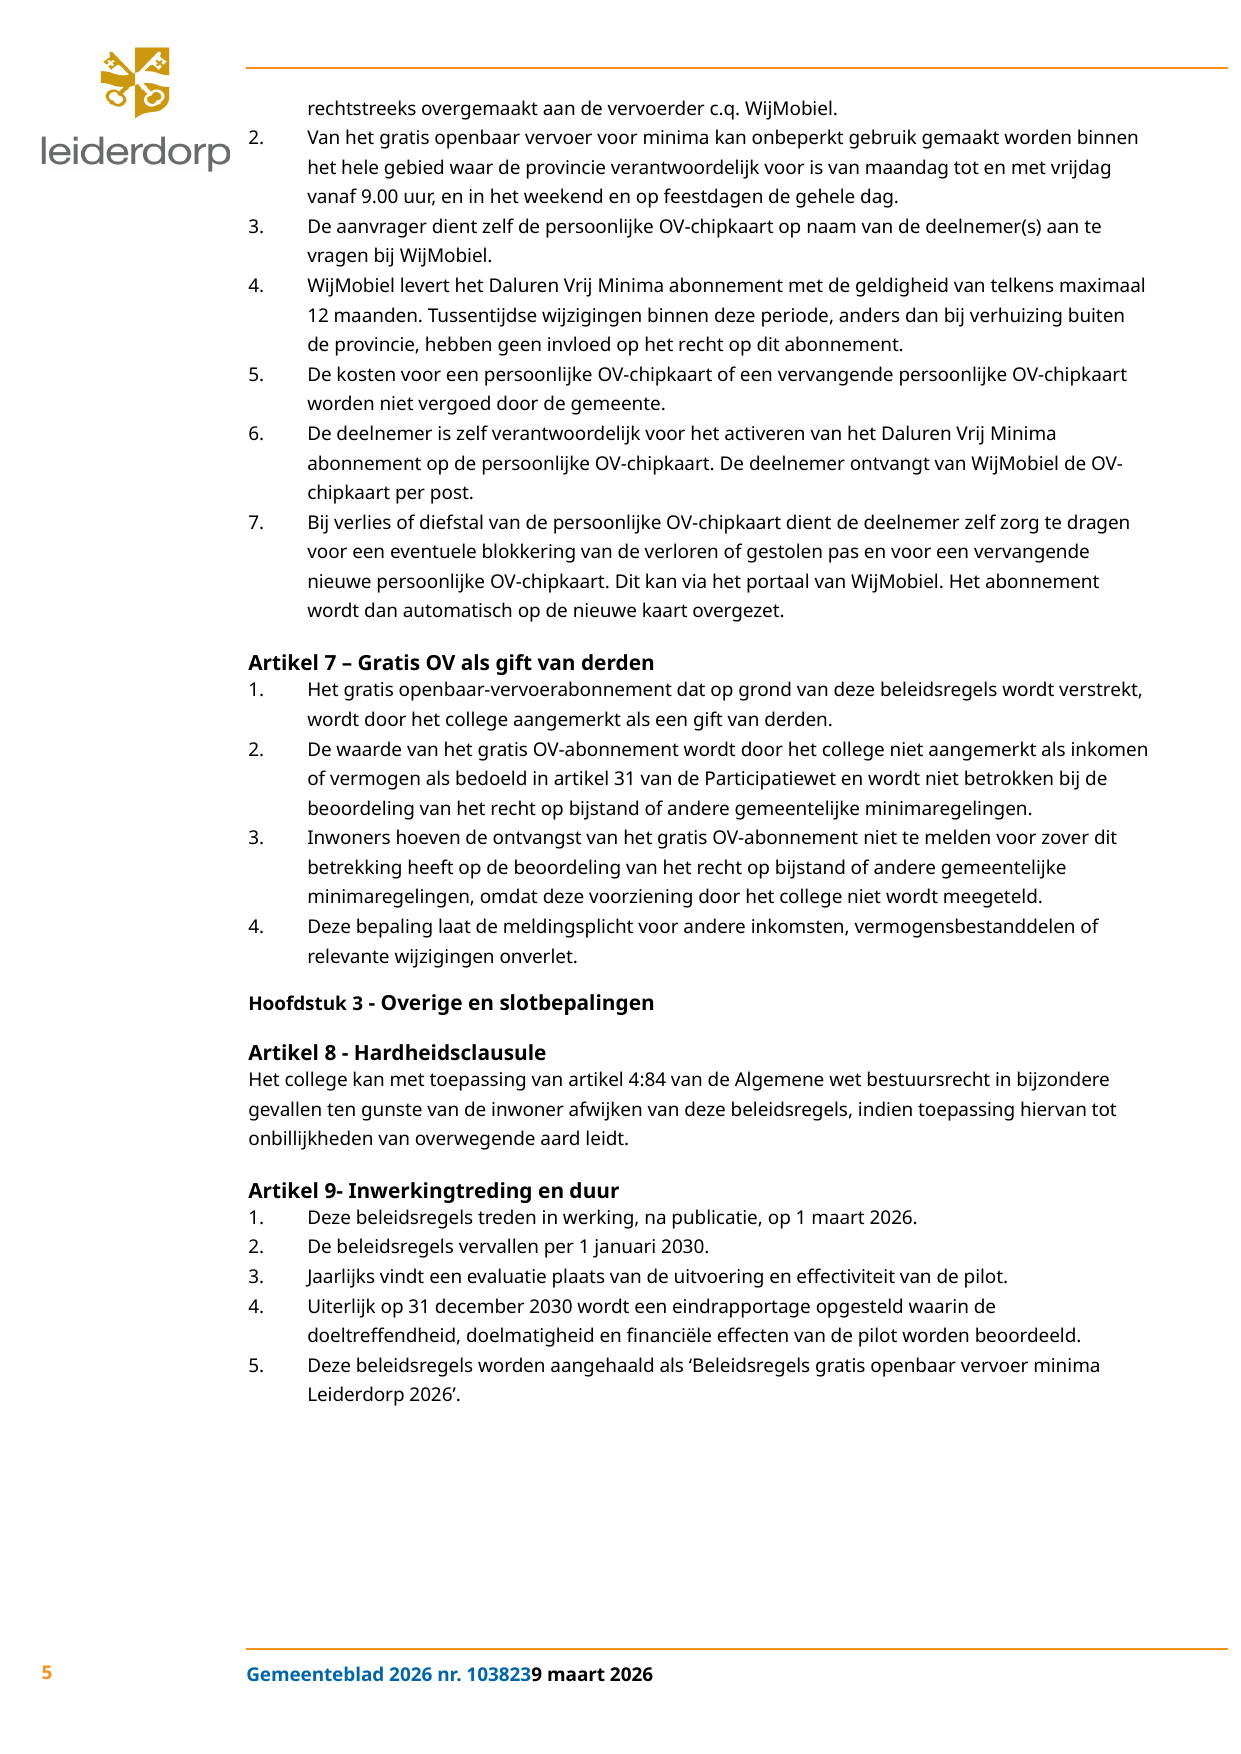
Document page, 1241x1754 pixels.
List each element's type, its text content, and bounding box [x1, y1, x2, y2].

text Het college kan met toepassing van artikel 4:84 van de Algemene wet bestuursrecht in bijzondere gevallen ten gunste van de inwoner afwijken van deze beleidsregels, indien toepassing hiervan tot onbillijkheden van overwegende aard leidt. [248, 1066, 1152, 1151]
text Artikel 8 - Hardheidsclausule [248, 1038, 1152, 1066]
list Deze beleidsregels worden aangehaald als ‘Beleidsregels gratis openbaar vervoer minima Leiderdorp 2026’. [248, 1352, 1152, 1407]
list Uiterlijk op 31 december 2030 wordt een eindrapportage opgesteld waarin de doeltreffendheid, doelmatigheid en financiële effecten van de pilot worden beoordeeld. [248, 1293, 1152, 1348]
list Jaarlijks vindt een evaluatie plaats van de uitvoering en effectiviteit van de pilot. [248, 1263, 1152, 1289]
list Deze beleidsregels treden in werking, na publicatie, op 1 maart 2026. [248, 1204, 1152, 1230]
text Artikel 9- Inwerkingtreding en duur [248, 1176, 1152, 1204]
picture [41, 47, 231, 172]
list Inwoners hoeven de ontvangst van het gratis OV-abonnement niet te melden voor zover dit betrekking heeft op de beoordeling van het recht op bijstand of andere gemeentelijke minimaregelingen, omdat deze voorziening door het college niet wordt meegeteld. [248, 824, 1152, 909]
list rechtstreeks overgemaakt aan de vervoerder c.q. WijMobiel. [248, 95, 1152, 121]
list De deelnemer is zelf verantwoordelijk voor het activeren van het Daluren Vrij Minima abonnement op de persoonlijke OV-chipkaart. De deelnemer ontvangt van WijMobiel de OV-chipkaart per post. [248, 420, 1152, 505]
text Artikel 7 – Gratis OV als gift van derden [248, 648, 1152, 677]
list Bij verlies of diefstal van de persoonlijke OV-chipkaart dient de deelnemer zelf zorg te dragen voor een eventuele blokkering van de verloren of gestolen pas en voor een vervangende nieuwe persoonlijke OV-chipkaart. Dit kan via het portaal van WijMobiel. Het abonnement wordt dan automatisch op de nieuwe kaart overgezet. [248, 509, 1152, 623]
list Deze bepaling laat de meldingsplicht voor andere inkomsten, vermogensbestanddelen of relevante wijzigingen onverlet. [248, 913, 1152, 968]
list De waarde van het gratis OV-abonnement wordt door het college niet aangemerkt als inkomen of vermogen als bedoeld in artikel 31 van de Participatiewet en wordt niet betrokken bij de beoordeling van het recht op bijstand of andere gemeentelijke minimaregelingen. [248, 736, 1152, 821]
list De beleidsregels vervallen per 1 januari 2030. [248, 1234, 1152, 1259]
text Hoofdstuk 3 - Overige en slotbepalingen [248, 988, 1152, 1017]
list De kosten voor een persoonlijke OV-chipkaart of een vervangende persoonlijke OV-chipkaart worden niet vergoed door de gemeente. [248, 361, 1152, 416]
list Het gratis openbaar-vervoerabonnement dat op grond van deze beleidsregels wordt verstrekt, wordt door het college aangemerkt als een gift van derden. [248, 677, 1152, 732]
list WijMobiel levert het Daluren Vrij Minima abonnement met de geldigheid van telkens maximaal 12 maanden. Tussentijdse wijzigingen binnen deze periode, anders dan bij verhuizing buiten de provincie, hebben geen invloed op het recht op dit abonnement. [248, 272, 1152, 357]
list De aanvrager dient zelf de persoonlijke OV-chipkaart op naam van de deelnemer(s) aan te vragen bij WijMobiel. [248, 213, 1152, 268]
list Van het gratis openbaar vervoer voor minima kan onbeperkt gebruik gemaakt worden binnen het hele gebied waar de provincie verantwoordelijk voor is van maandag tot en met vrijdag vanaf 9.00 uur, en in het weekend en op feestdagen de gehele dag. [248, 124, 1152, 209]
